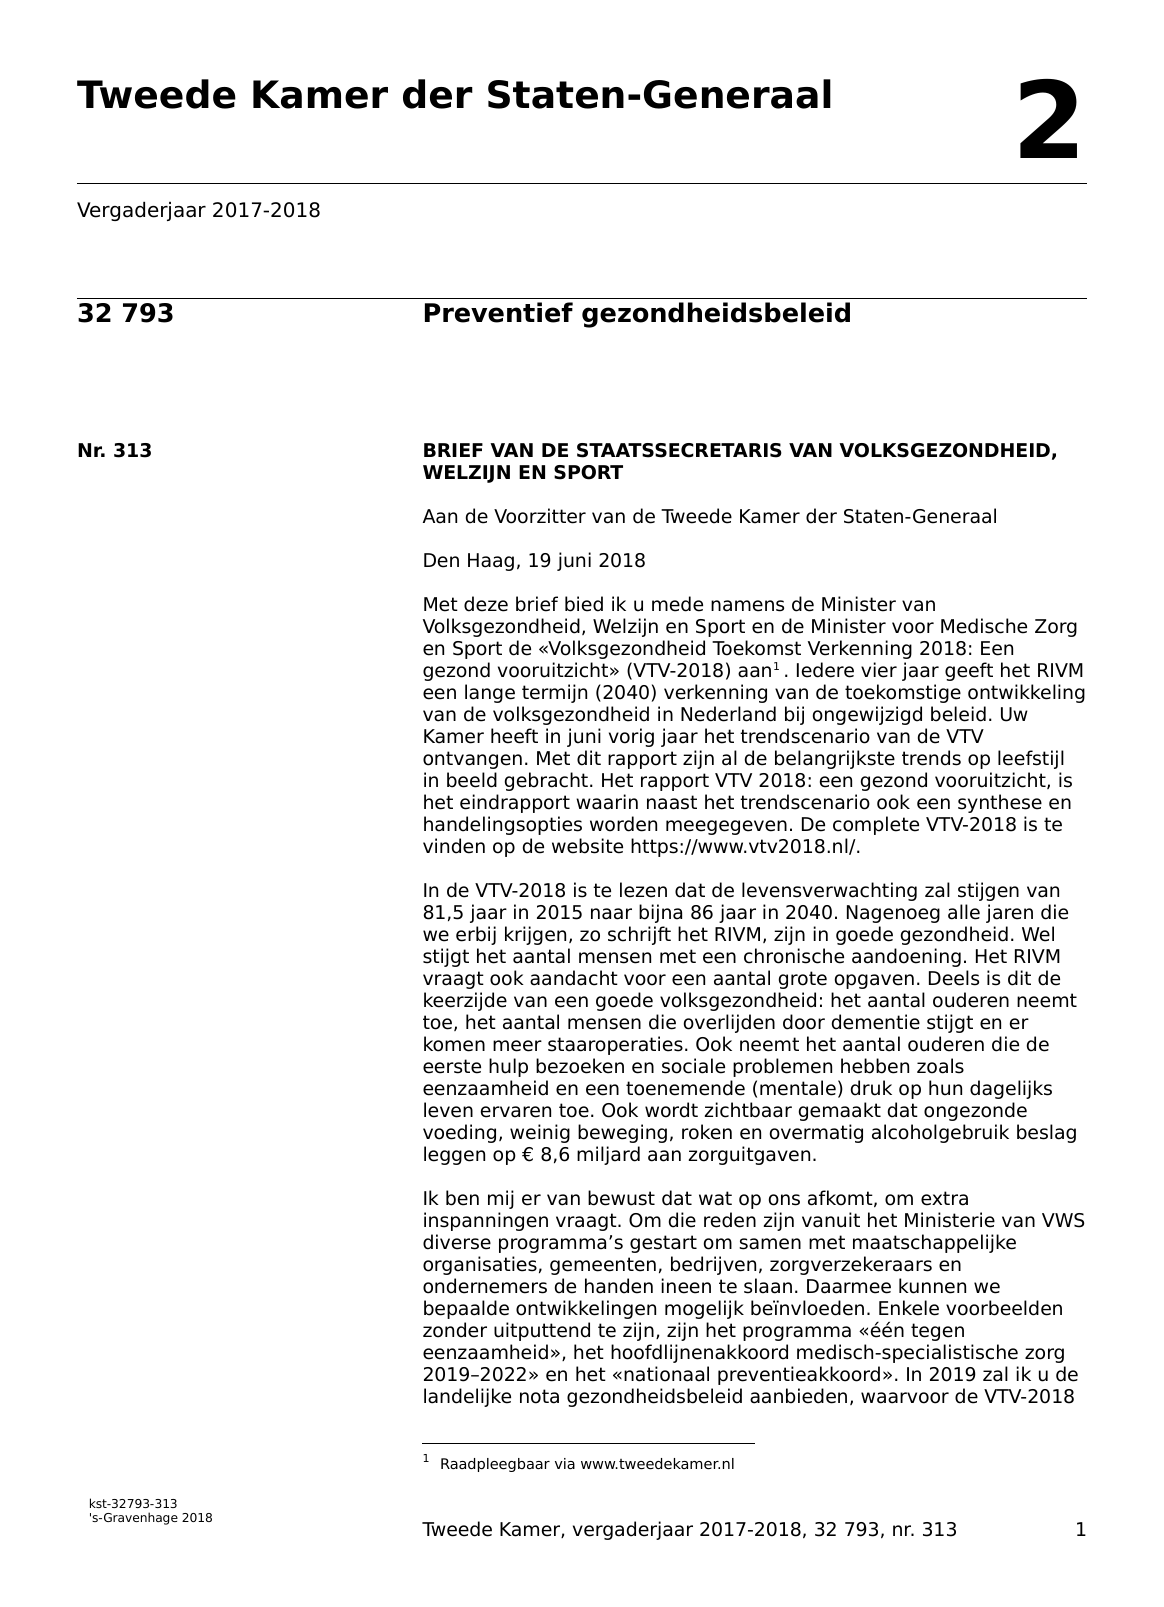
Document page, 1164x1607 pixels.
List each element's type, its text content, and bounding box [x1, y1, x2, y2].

table_cell Vergaderjaar 2017-2018 [77, 184, 1087, 298]
table_header 2 [886, 59, 1087, 183]
text Raadpleegbaar via www.tweedekamer.nl [422, 1452, 1087, 1474]
text 's-Gravenhage 2018 [88, 1511, 323, 1525]
subtitle Nr. 313 BRIEF VAN DE STAATSSECRETARIS VAN VOLKSGEZONDHEID, WELZIJN EN SPORT [77, 440, 1087, 484]
table_header Tweede Kamer der Staten-Generaal [77, 59, 886, 183]
text Met deze brief bied ik u mede namens de Minister van Volksgezondheid, Welzijn en Sport en de Minister voor Medische Zorg en Sport de «Volksgezondheid Toekomst Verkenning 2018: Een gezond vooruitzicht» (VTV-2018) aan. Iedere vier jaar geeft het RIVM een lange termijn (2040) verkenning van de toekomstige ontwikkeling van de volksgezondheid in Nederland bij ongewijzigd beleid. Uw Kamer heeft in juni vorig jaar het trendscenario van de VTV ontvangen. Met dit rapport zijn al de belangrijkste trends op leefstijl in beeld gebracht. Het rapport VTV 2018: een gezond vooruitzicht, is het eindrapport waarin naast het trendscenario ook een synthese en handelingsopties worden meegegeven. De complete VTV-2018 is te vinden op de website https://www.vtv2018.nl/. [422, 594, 1087, 858]
text Ik ben mij er van bewust dat wat op ons afkomt, om extra inspanningen vraagt. Om die reden zijn vanuit het Ministerie van VWS diverse programma’s gestart om samen met maatschappelijke organisaties, gemeenten, bedrijven, zorgverzekeraars en ondernemers de handen ineen te slaan. Daarmee kunnen we bepaalde ontwikkelingen mogelijk beïnvloeden. Enkele voorbeelden zonder uitputtend te zijn, zijn het programma «één tegen eenzaamheid», het hoofdlijnenakkoord medisch-specialistische zorg 2019–2022» en het «nationaal preventieakkoord». In 2019 zal ik u de landelijke nota gezondheidsbeleid aanbieden, waarvoor de VTV-2018 [422, 1188, 1087, 1408]
text kst-32793-313 [88, 1497, 323, 1511]
text Den Haag, 19 juni 2018 [422, 550, 1087, 572]
subtitle 32 793 Preventief gezondheidsbeleid [77, 299, 1087, 329]
text In de VTV-2018 is te lezen dat de levensverwachting zal stijgen van 81,5 jaar in 2015 naar bijna 86 jaar in 2040. Nagenoeg alle jaren die we erbij krijgen, zo schrijft het RIVM, zijn in goede gezondheid. Wel stijgt het aantal mensen met een chronische aandoening. Het RIVM vraagt ook aandacht voor een aantal grote opgaven. Deels is dit de keerzijde van een goede volksgezondheid: het aantal ouderen neemt toe, het aantal mensen die overlijden door dementie stijgt en er komen meer staaroperaties. Ook neemt het aantal ouderen die de eerste hulp bezoeken en sociale problemen hebben zoals eenzaamheid en een toenemende (mentale) druk op hun dagelijks leven ervaren toe. Ook wordt zichtbaar gemaakt dat ongezonde voeding, weinig beweging, roken en overmatig alcoholgebruik beslag leggen op € 8,6 miljard aan zorguitgaven. [422, 880, 1087, 1166]
text Aan de Voorzitter van de Tweede Kamer der Staten-Generaal [422, 506, 1087, 528]
